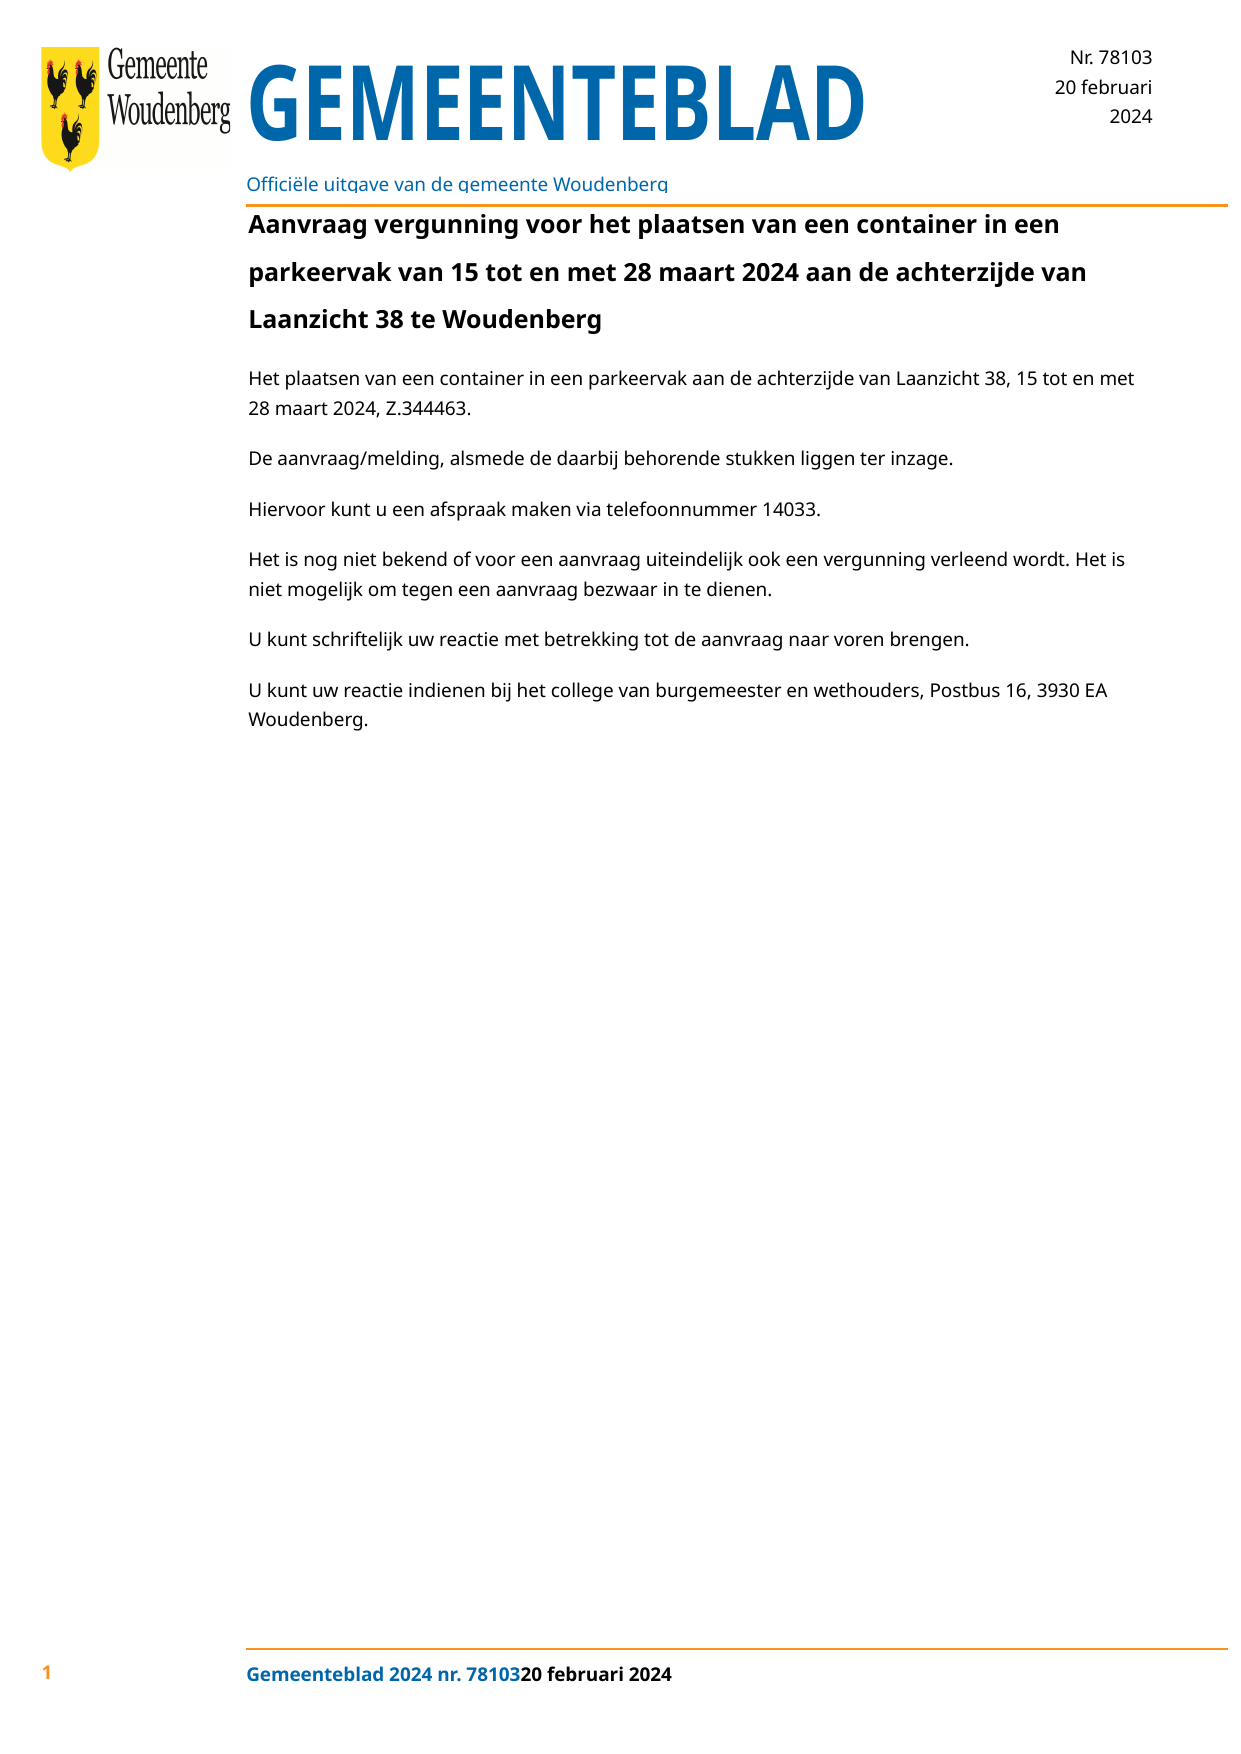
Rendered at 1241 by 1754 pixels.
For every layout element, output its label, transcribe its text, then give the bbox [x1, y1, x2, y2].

text U kunt schriftelijk uw reactie met betrekking tot de aanvraag naar voren brengen. [248, 626, 1152, 652]
picture [41, 47, 231, 172]
text Het plaatsen van een container in een parkeervak aan de achterzijde van Laanzicht 38, 15 tot en met 28 maart 2024, Z.344463. [248, 366, 1152, 421]
text Hiervoor kunt u een afspraak maken via telefoonnummer 14033. [248, 496, 1152, 522]
text Aanvraag vergunning voor het plaatsen van een container in een parkeervak van 15 tot en met 28 maart 2024 aan de achterzijde van Laanzicht 38 te Woudenberg [248, 207, 1152, 336]
text Het is nog niet bekend of voor een aanvraag uiteindelijk ook een vergunning verleend wordt. Het is niet mogelijk om tegen een aanvraag bezwaar in te dienen. [248, 546, 1152, 602]
text De aanvraag/melding, alsmede de daarbij behorende stukken liggen ter inzage. [248, 446, 1152, 471]
text U kunt uw reactie indienen bij het college van burgemeester en wethouders, Postbus 16, 3930 EA Woudenberg. [248, 677, 1152, 732]
